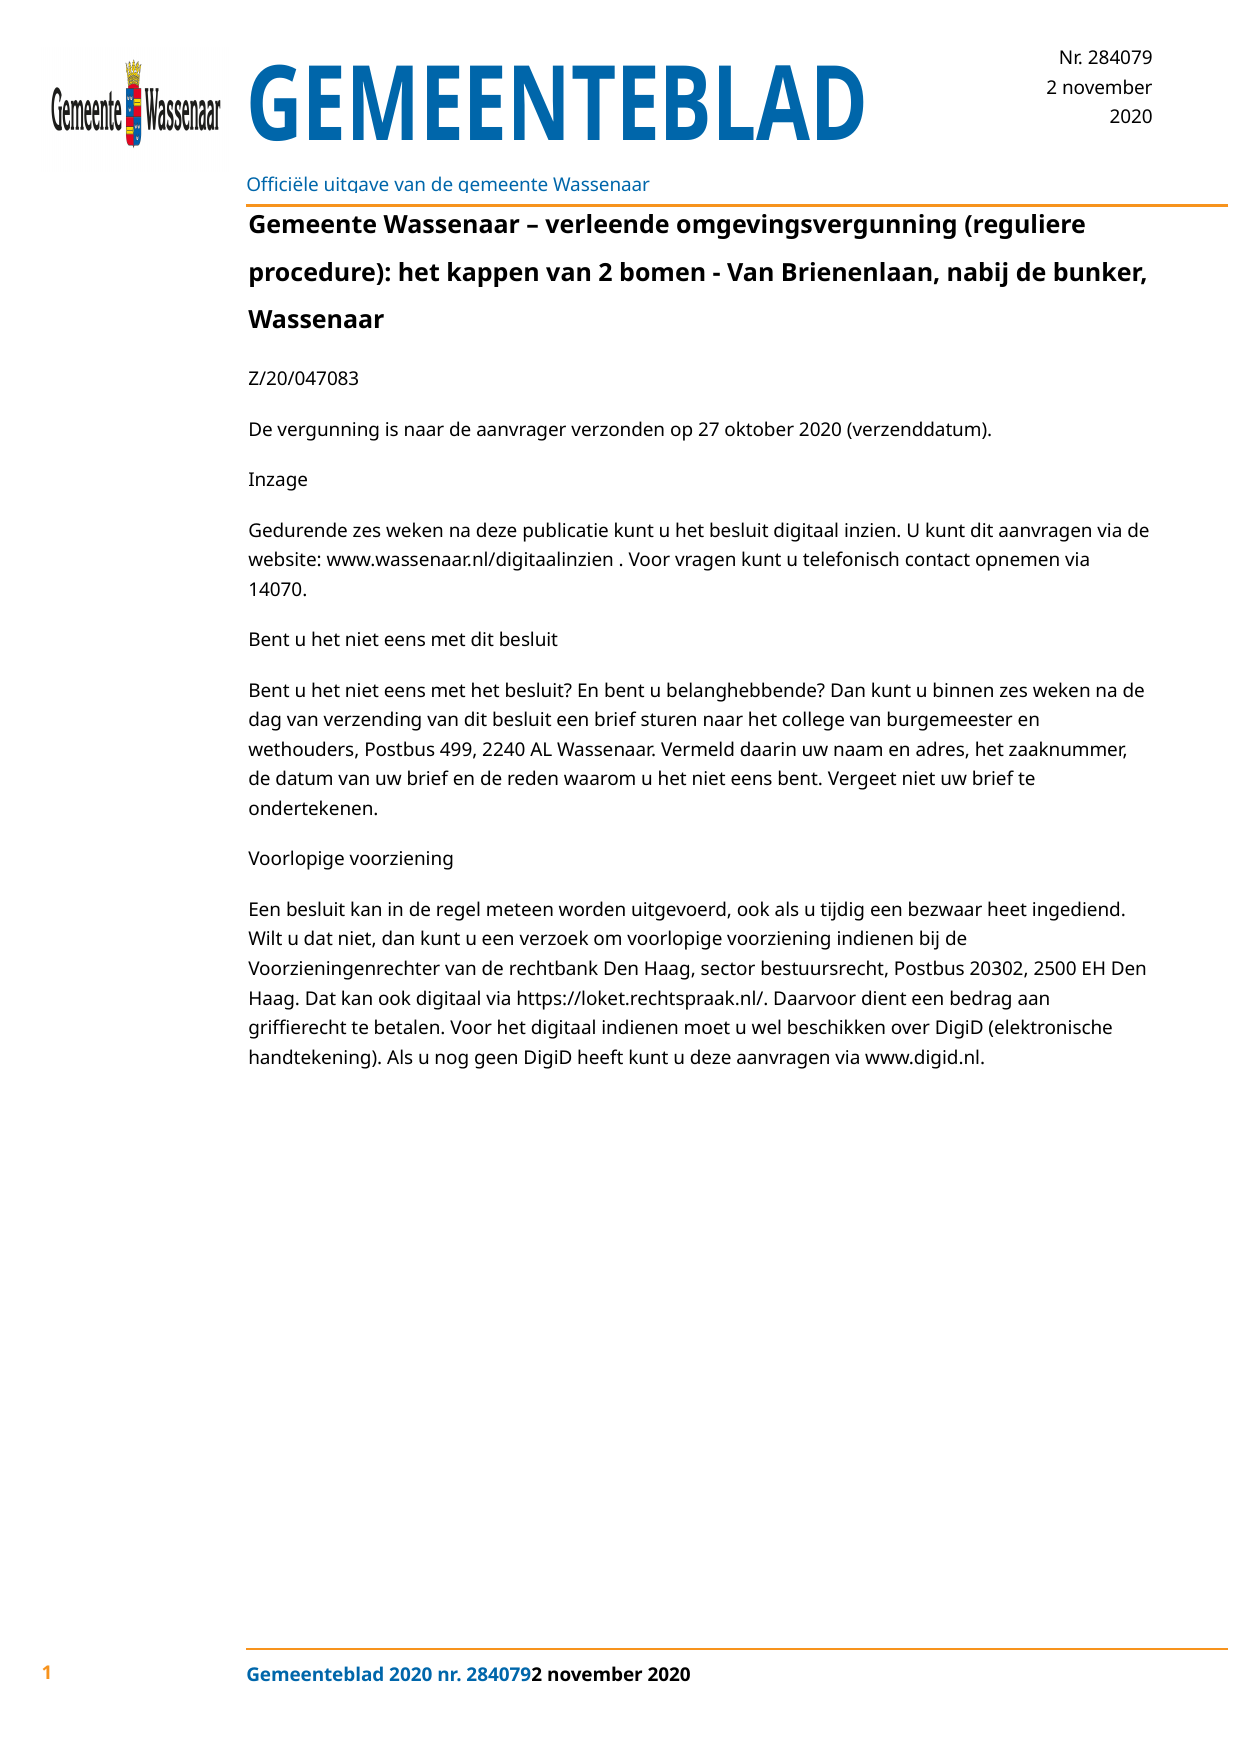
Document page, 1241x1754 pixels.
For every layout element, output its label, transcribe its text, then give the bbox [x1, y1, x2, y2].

text Z/20/047083 [248, 366, 1152, 391]
text Gedurende zes weken na deze publicatie kunt u het besluit digitaal inzien. U kunt dit aanvragen via de website: www.wassenaar.nl/digitaalinzien . Voor vragen kunt u telefonisch contact opnemen via 14070. [248, 517, 1152, 602]
text Een besluit kan in de regel meteen worden uitgevoerd, ook als u tijdig een bezwaar heet ingediend. Wilt u dat niet, dan kunt u een verzoek om voorlopige voorziening indienen bij de Voorzieningenrechter van de rechtbank Den Haag, sector bestuursrecht, Postbus 20302, 2500 EH Den Haag. Dat kan ook digitaal via https://loket.rechtspraak.nl/. Daarvoor dient een bedrag aan griffierecht te betalen. Voor het digitaal indienen moet u wel beschikken over DigiD (elektronische handtekening). Als u nog geen DigiD heeft kunt u deze aanvragen via www.digid.nl. [248, 896, 1152, 1069]
text Inzage [248, 466, 1152, 492]
picture [41, 47, 231, 172]
text Bent u het niet eens met het besluit? En bent u belanghebbende? Dan kunt u binnen zes weken na de dag van verzending van dit besluit een brief sturen naar het college van burgemeester en wethouders, Postbus 499, 2240 AL Wassenaar. Vermeld daarin uw naam en adres, het zaaknummer, de datum van uw brief en de reden waarom u het niet eens bent. Vergeet niet uw brief te ondertekenen. [248, 677, 1152, 821]
text De vergunning is naar de aanvrager verzonden op 27 oktober 2020 (verzenddatum). [248, 416, 1152, 442]
text Gemeente Wassenaar – verleende omgevingsvergunning (reguliere procedure): het kappen van 2 bomen - Van Brienenlaan, nabij de bunker, Wassenaar [248, 207, 1152, 336]
text Bent u het niet eens met dit besluit [248, 626, 1152, 652]
text Voorlopige voorziening [248, 846, 1152, 871]
